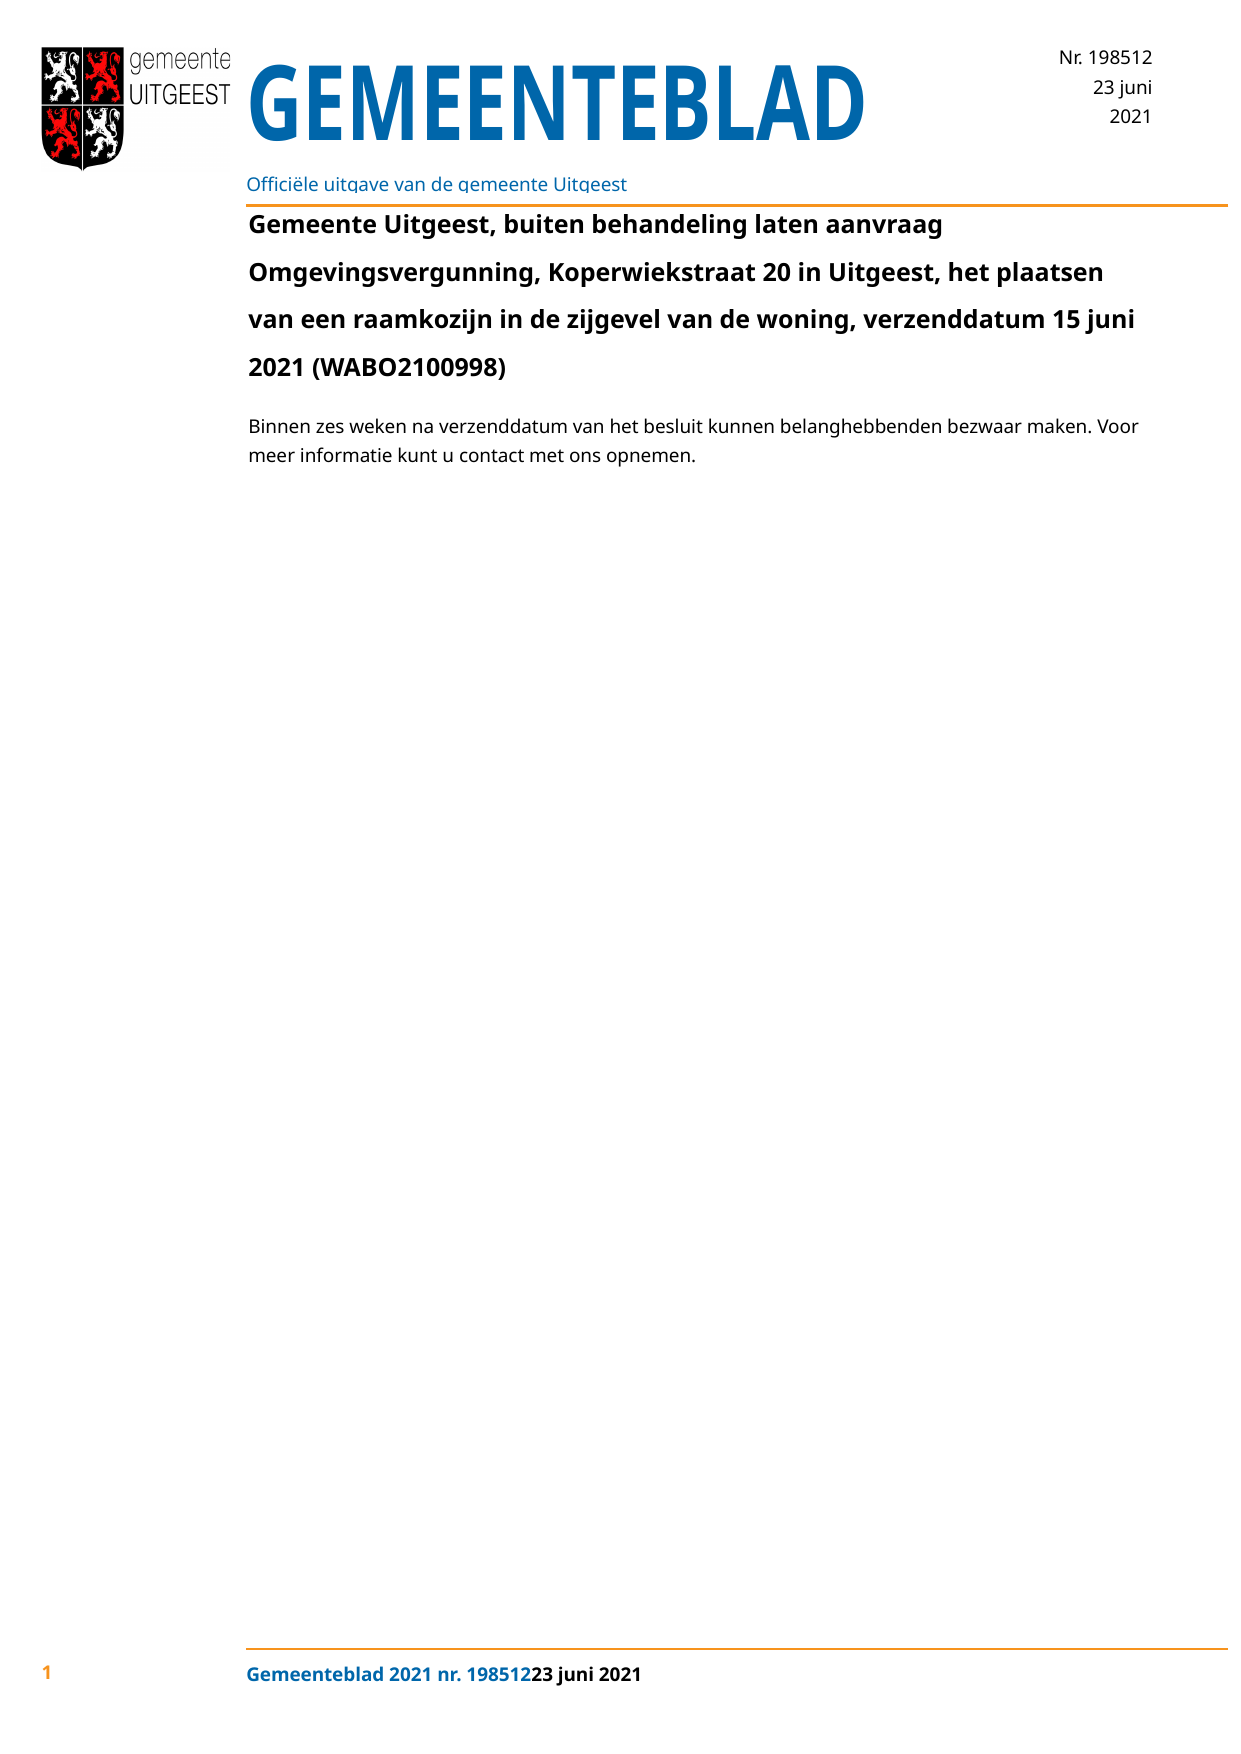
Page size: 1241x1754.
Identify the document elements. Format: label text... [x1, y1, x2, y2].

text Binnen zes weken na verzenddatum van het besluit kunnen belanghebbenden bezwaar maken. Voor meer informatie kunt u contact met ons opnemen. [248, 413, 1152, 468]
picture [41, 47, 231, 172]
text Gemeente Uitgeest, buiten behandeling laten aanvraag Omgevingsvergunning, Koperwiekstraat 20 in Uitgeest, het plaatsen van een raamkozijn in de zijgevel van de woning, verzenddatum 15 juni 2021 (WABO2100998) [248, 207, 1152, 384]
